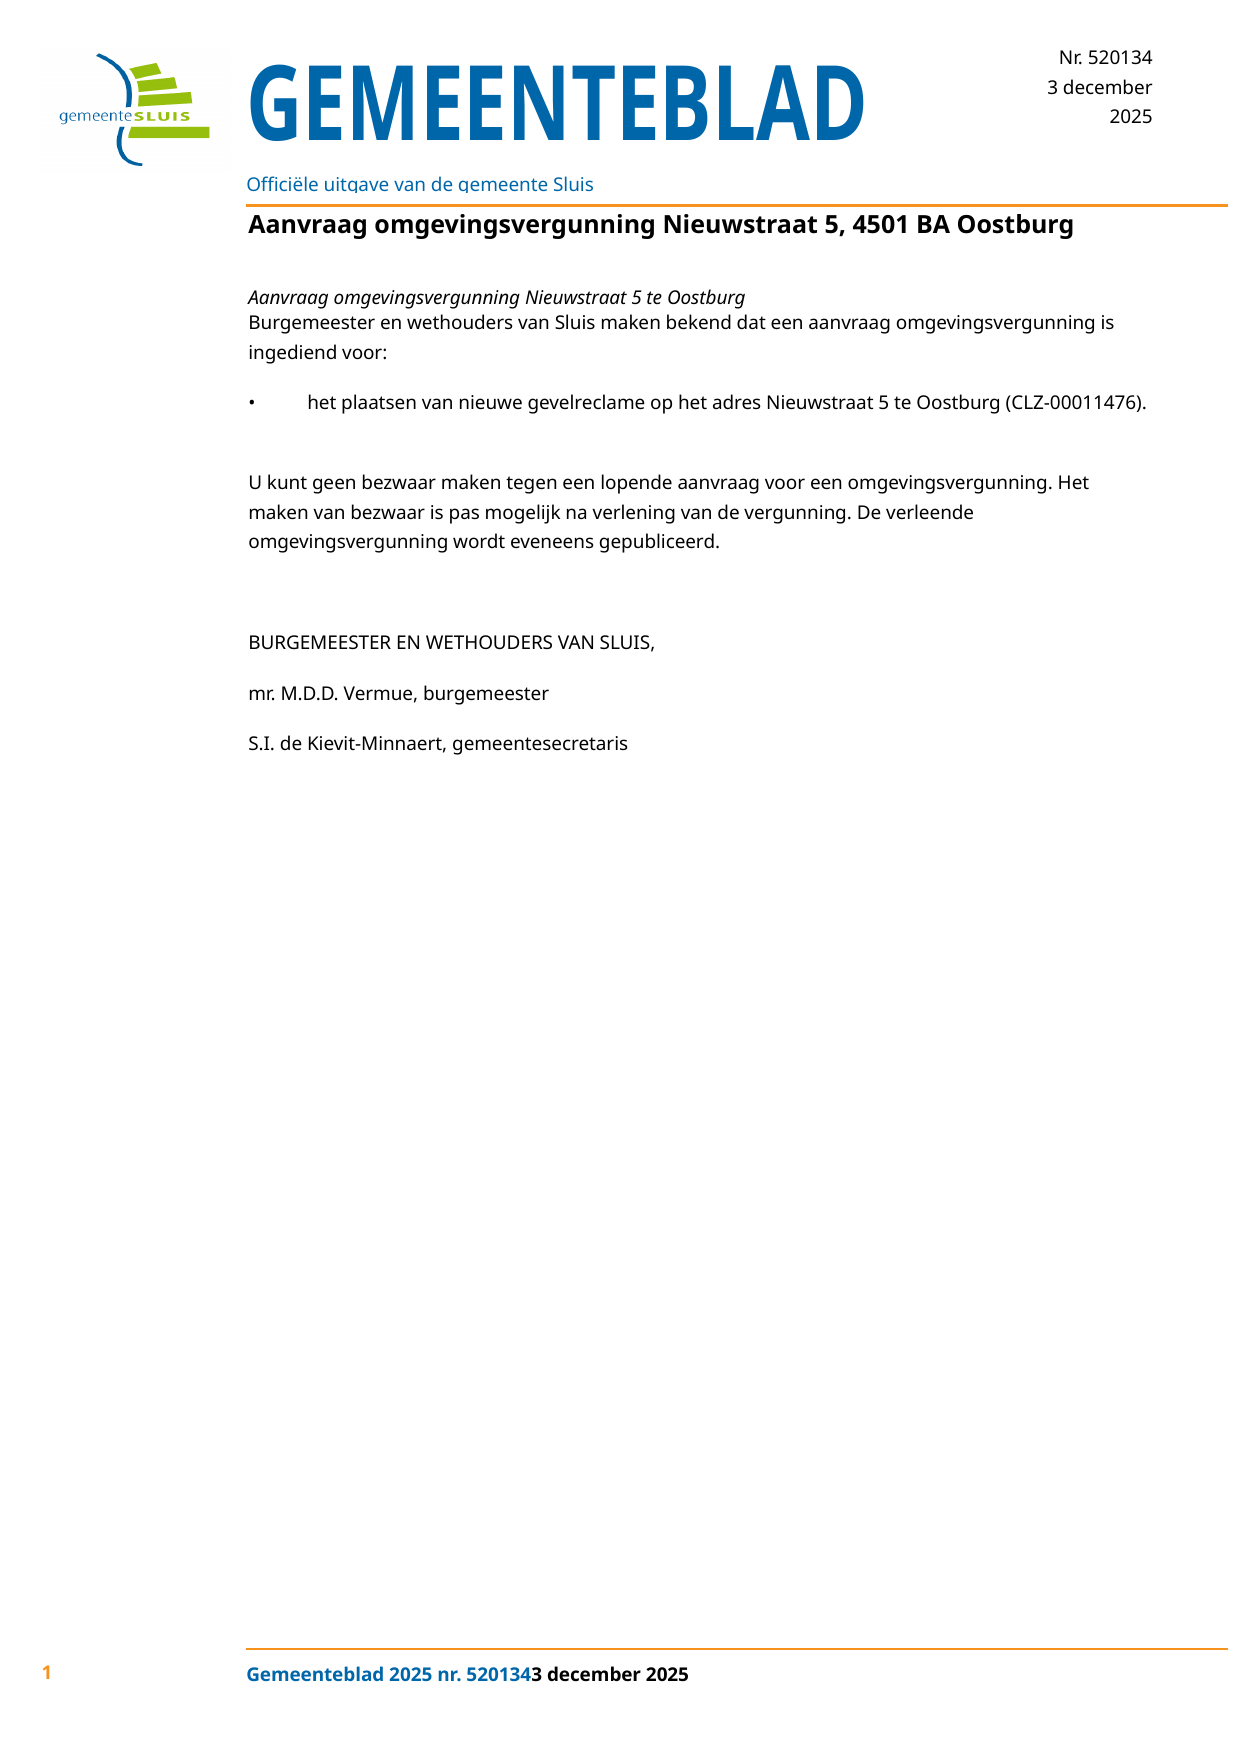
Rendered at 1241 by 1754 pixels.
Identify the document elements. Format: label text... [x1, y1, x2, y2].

text U kunt geen bezwaar maken tegen een lopende aanvraag voor een omgevingsvergunning. Het maken van bezwaar is pas mogelijk na verlening van de vergunning. De verleende omgevingsvergunning wordt eveneens gepubliceerd. [248, 469, 1152, 554]
text Aanvraag omgevingsvergunning Nieuwstraat 5, 4501 BA Oostburg [248, 207, 1152, 241]
text Aanvraag omgevingsvergunning Nieuwstraat 5 te Oostburg [248, 284, 1152, 309]
text mr. M.D.D. Vermue, burgemeester [248, 680, 1152, 706]
picture [41, 47, 231, 172]
text BURGEMEESTER EN WETHOUDERS VAN SLUIS, [248, 629, 1152, 655]
list het plaatsen van nieuwe gevelreclame op het adres Nieuwstraat 5 te Oostburg (CLZ-00011476). [248, 389, 1152, 415]
text Burgemeester en wethouders van Sluis maken bekend dat een aanvraag omgevingsvergunning is ingediend voor: [248, 309, 1152, 365]
text S.I. de Kievit-Minnaert, gemeentesecretaris [248, 730, 1152, 756]
